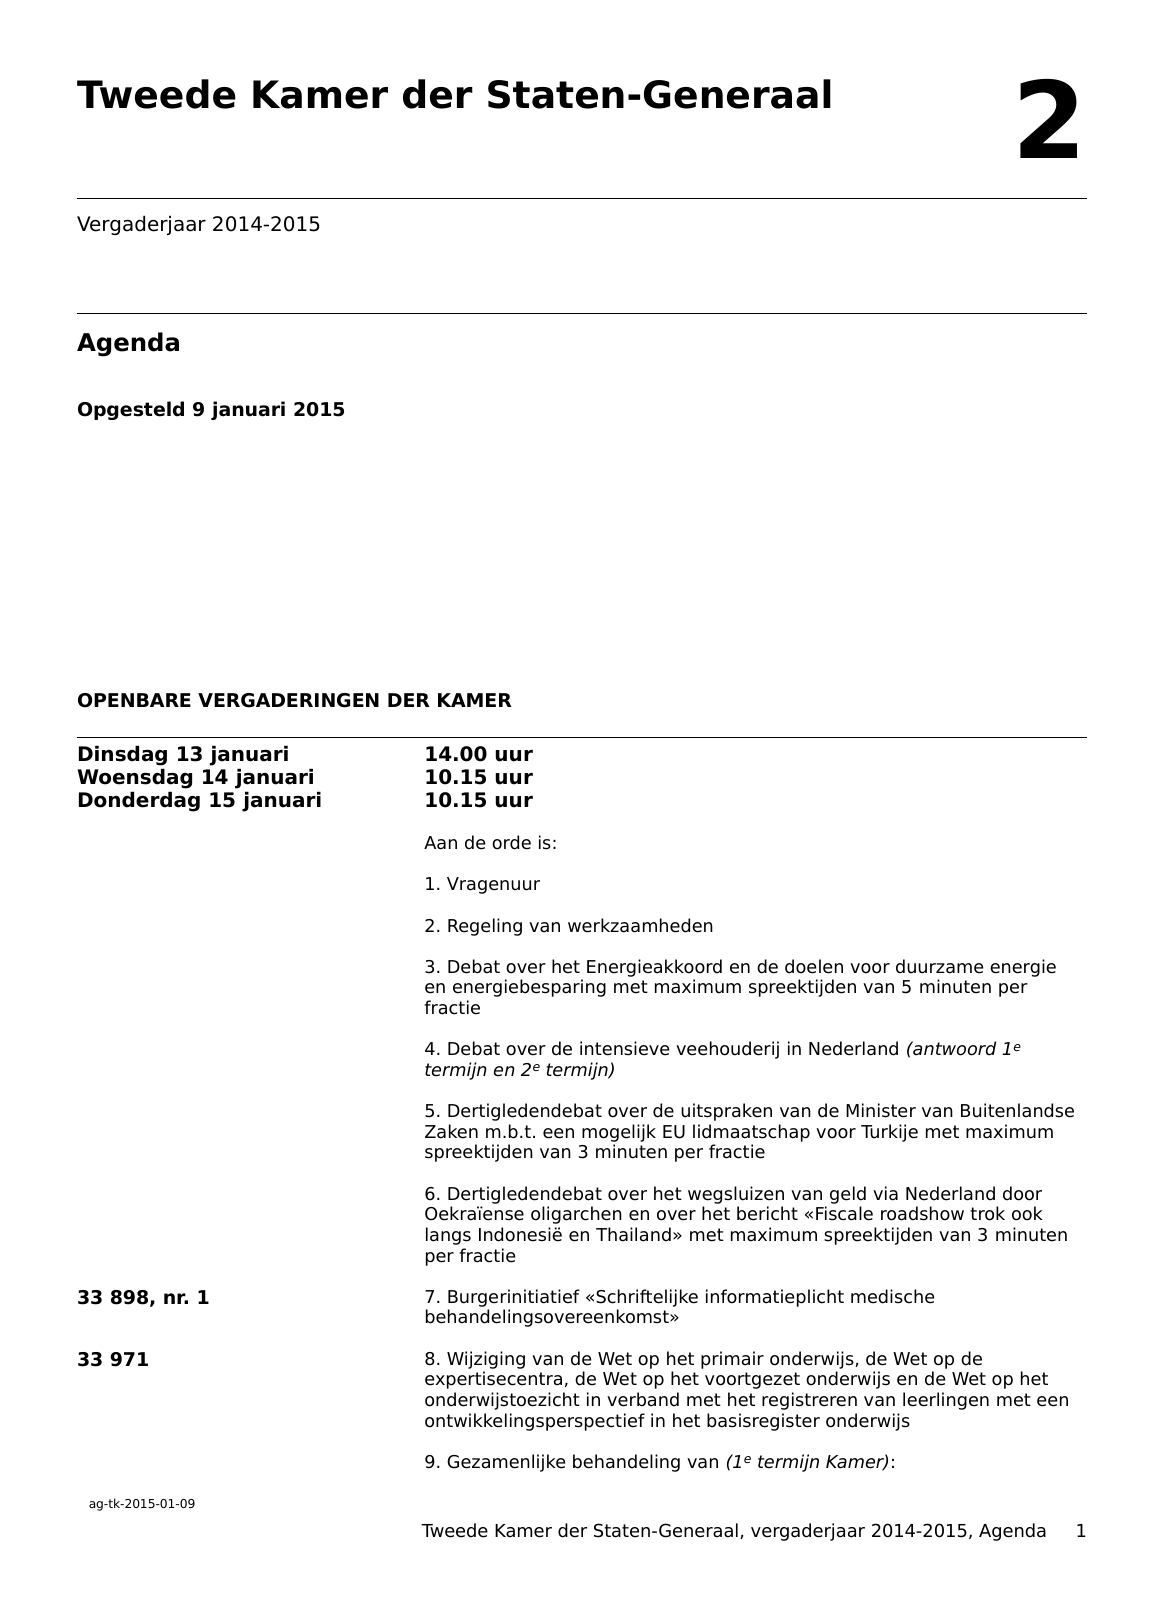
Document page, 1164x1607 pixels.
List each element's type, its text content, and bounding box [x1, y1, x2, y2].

table_cell 10.15 uur [418, 766, 1087, 789]
table_cell Aan de orde is: [418, 833, 1087, 854]
table_cell [77, 1184, 401, 1266]
table_cell Donderdag 15 januari [77, 789, 401, 812]
table_cell 10.15 uur [418, 789, 1087, 812]
subtitle OPENBARE VERGADERINGEN DER KAMER [77, 690, 1087, 712]
table_cell [418, 1328, 1087, 1349]
table_cell [77, 1328, 401, 1349]
table_cell [401, 936, 418, 957]
table_cell [77, 854, 401, 874]
table_cell [401, 916, 418, 936]
table_cell [401, 1287, 418, 1328]
table_cell Agenda [77, 314, 422, 357]
table_cell [401, 1163, 418, 1184]
table_cell [418, 1266, 1087, 1287]
table_cell [77, 895, 401, 916]
table_cell [77, 1019, 401, 1039]
table_cell [401, 1349, 418, 1431]
table_header Tweede Kamer der Staten-Generaal [77, 59, 886, 198]
table_cell [401, 1081, 418, 1101]
table_cell [401, 813, 418, 833]
table_cell [418, 854, 1087, 874]
table_cell [77, 813, 401, 833]
table_cell [77, 1452, 401, 1472]
table_cell 2. Regeling van werkzaamheden [418, 916, 1087, 936]
table_cell [401, 1039, 418, 1081]
table_cell [401, 1452, 418, 1472]
table_cell 1. Vragenuur [418, 874, 1087, 895]
table_cell [401, 1101, 418, 1163]
table_cell 3. Debat over het Energieakkoord en de doelen voor duurzame energie en energiebesparing met maximum spreektijden van 5 minuten per fractie [418, 957, 1087, 1019]
table_cell [418, 1431, 1087, 1452]
table_cell [77, 1081, 401, 1101]
table_cell [77, 1039, 401, 1081]
table_cell [401, 833, 418, 854]
table_cell [77, 874, 401, 895]
table_header 2 [886, 59, 1087, 198]
table_cell [77, 833, 401, 854]
table_cell [401, 895, 418, 916]
table_cell [418, 936, 1087, 957]
table_cell [418, 813, 1087, 833]
table_cell [401, 1431, 418, 1452]
table_cell [401, 957, 418, 1019]
table_cell Woensdag 14 januari [77, 766, 401, 789]
table_cell [418, 1163, 1087, 1184]
table_cell [418, 1081, 1087, 1101]
table_header [401, 738, 418, 766]
text Opgesteld 9 januari 2015 [77, 399, 1087, 421]
table_cell [401, 1266, 418, 1287]
table_cell 33 971 [77, 1349, 401, 1431]
table_cell [77, 1101, 401, 1163]
table_cell 5. Dertigledendebat over de uitspraken van de Minister van Buitenlandse Zaken m.b.t. een mogelijk EU lidmaatschap voor Turkije met maximum spreektijden van 3 minuten per fractie [418, 1101, 1087, 1163]
table_cell [401, 766, 418, 789]
text ag-tk-2015-01-09 [88, 1497, 323, 1511]
table_header 14.00 uur [418, 738, 1087, 766]
table_cell 8. Wijziging van de Wet op het primair onderwijs, de Wet op de expertisecentra, de Wet op het voortgezet onderwijs en de Wet op het onderwijstoezicht in verband met het registreren van leerlingen met een ontwikkelingsperspectief in het basisregister onderwijs [418, 1349, 1087, 1431]
table_cell [401, 789, 418, 812]
table_cell [77, 1266, 401, 1287]
table_cell [77, 957, 401, 1019]
table_header Dinsdag 13 januari [77, 738, 401, 766]
table_cell 9. Gezamenlijke behandeling van (1e termijn Kamer): [418, 1452, 1087, 1472]
table_cell Vergaderjaar 2014-2015 [77, 199, 1087, 313]
table_cell [401, 1328, 418, 1349]
table_cell [418, 1019, 1087, 1039]
table_cell [422, 314, 1087, 357]
table_cell 6. Dertigledendebat over het wegsluizen van geld via Nederland door Oekraïense oligarchen en over het bericht «Fiscale roadshow trok ook langs Indonesië en Thailand» met maximum spreektijden van 3 minuten per fractie [418, 1184, 1087, 1266]
table_cell [77, 1163, 401, 1184]
table_cell [401, 1184, 418, 1266]
table_cell 33 898, nr. 1 [77, 1287, 401, 1328]
table_cell [401, 874, 418, 895]
table_cell [77, 936, 401, 957]
table_cell [77, 1431, 401, 1452]
table_cell [77, 916, 401, 936]
table_cell 4. Debat over de intensieve veehouderij in Nederland (antwoord 1e termijn en 2e termijn) [418, 1039, 1087, 1081]
table_cell [401, 1019, 418, 1039]
table_cell [401, 854, 418, 874]
table_cell 7. Burgerinitiatief «Schriftelijke informatieplicht medische behandelingsovereenkomst» [418, 1287, 1087, 1328]
table_cell [418, 895, 1087, 916]
